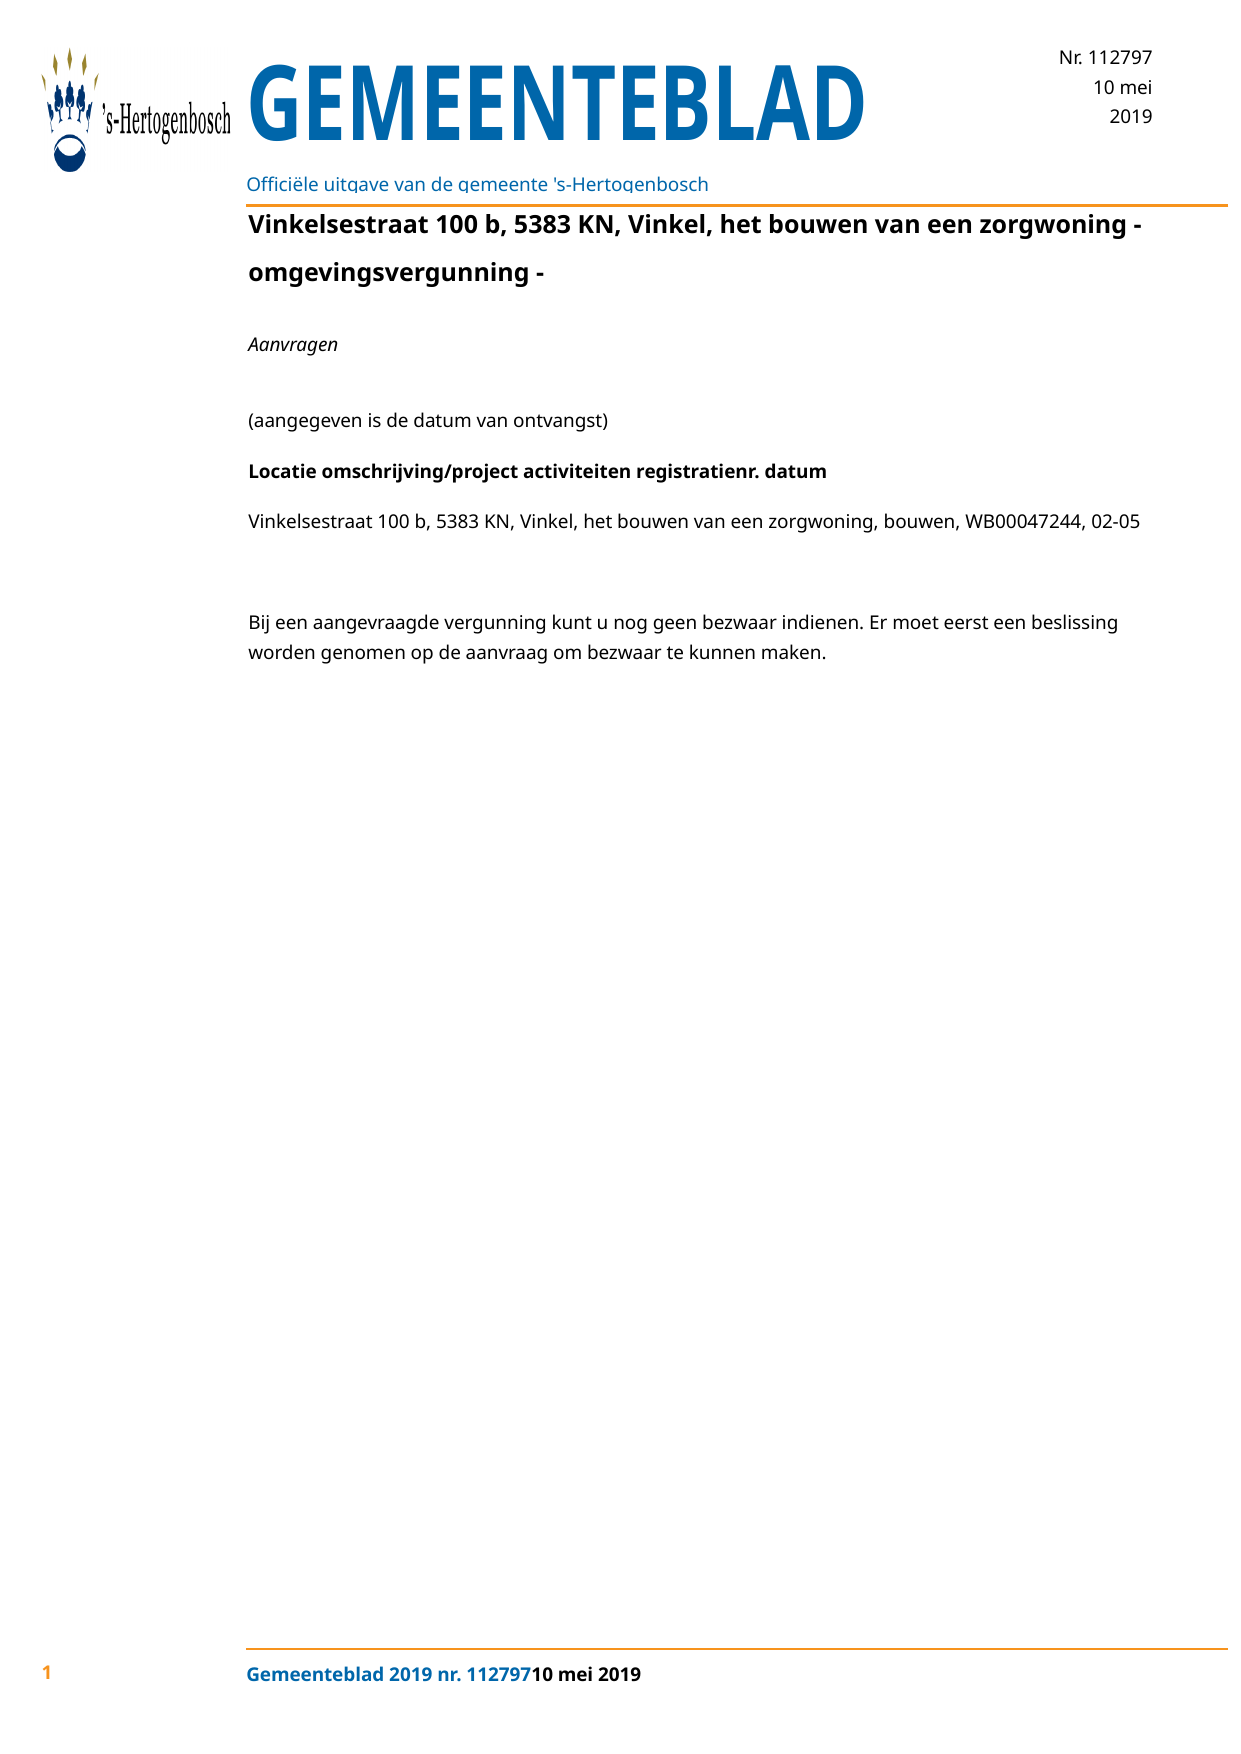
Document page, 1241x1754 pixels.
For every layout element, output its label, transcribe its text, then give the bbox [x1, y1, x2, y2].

text Vinkelsestraat 100 b, 5383 KN, Vinkel, het bouwen van een zorgwoning - omgevingsvergunning - [248, 207, 1152, 288]
text Aanvragen [248, 331, 1152, 357]
picture [41, 47, 231, 172]
text Vinkelsestraat 100 b, 5383 KN, Vinkel, het bouwen van een zorgwoning, bouwen, WB00047244, 02-05 [248, 508, 1152, 534]
text (aangegeven is de datum van ontvangst) [248, 408, 1152, 433]
text Locatie omschrijving/project activiteiten registratienr. datum [248, 458, 1152, 484]
text Bij een aangevraagde vergunning kunt u nog geen bezwaar indienen. Er moet eerst een beslissing worden genomen op de aanvraag om bezwaar te kunnen maken. [248, 609, 1152, 664]
